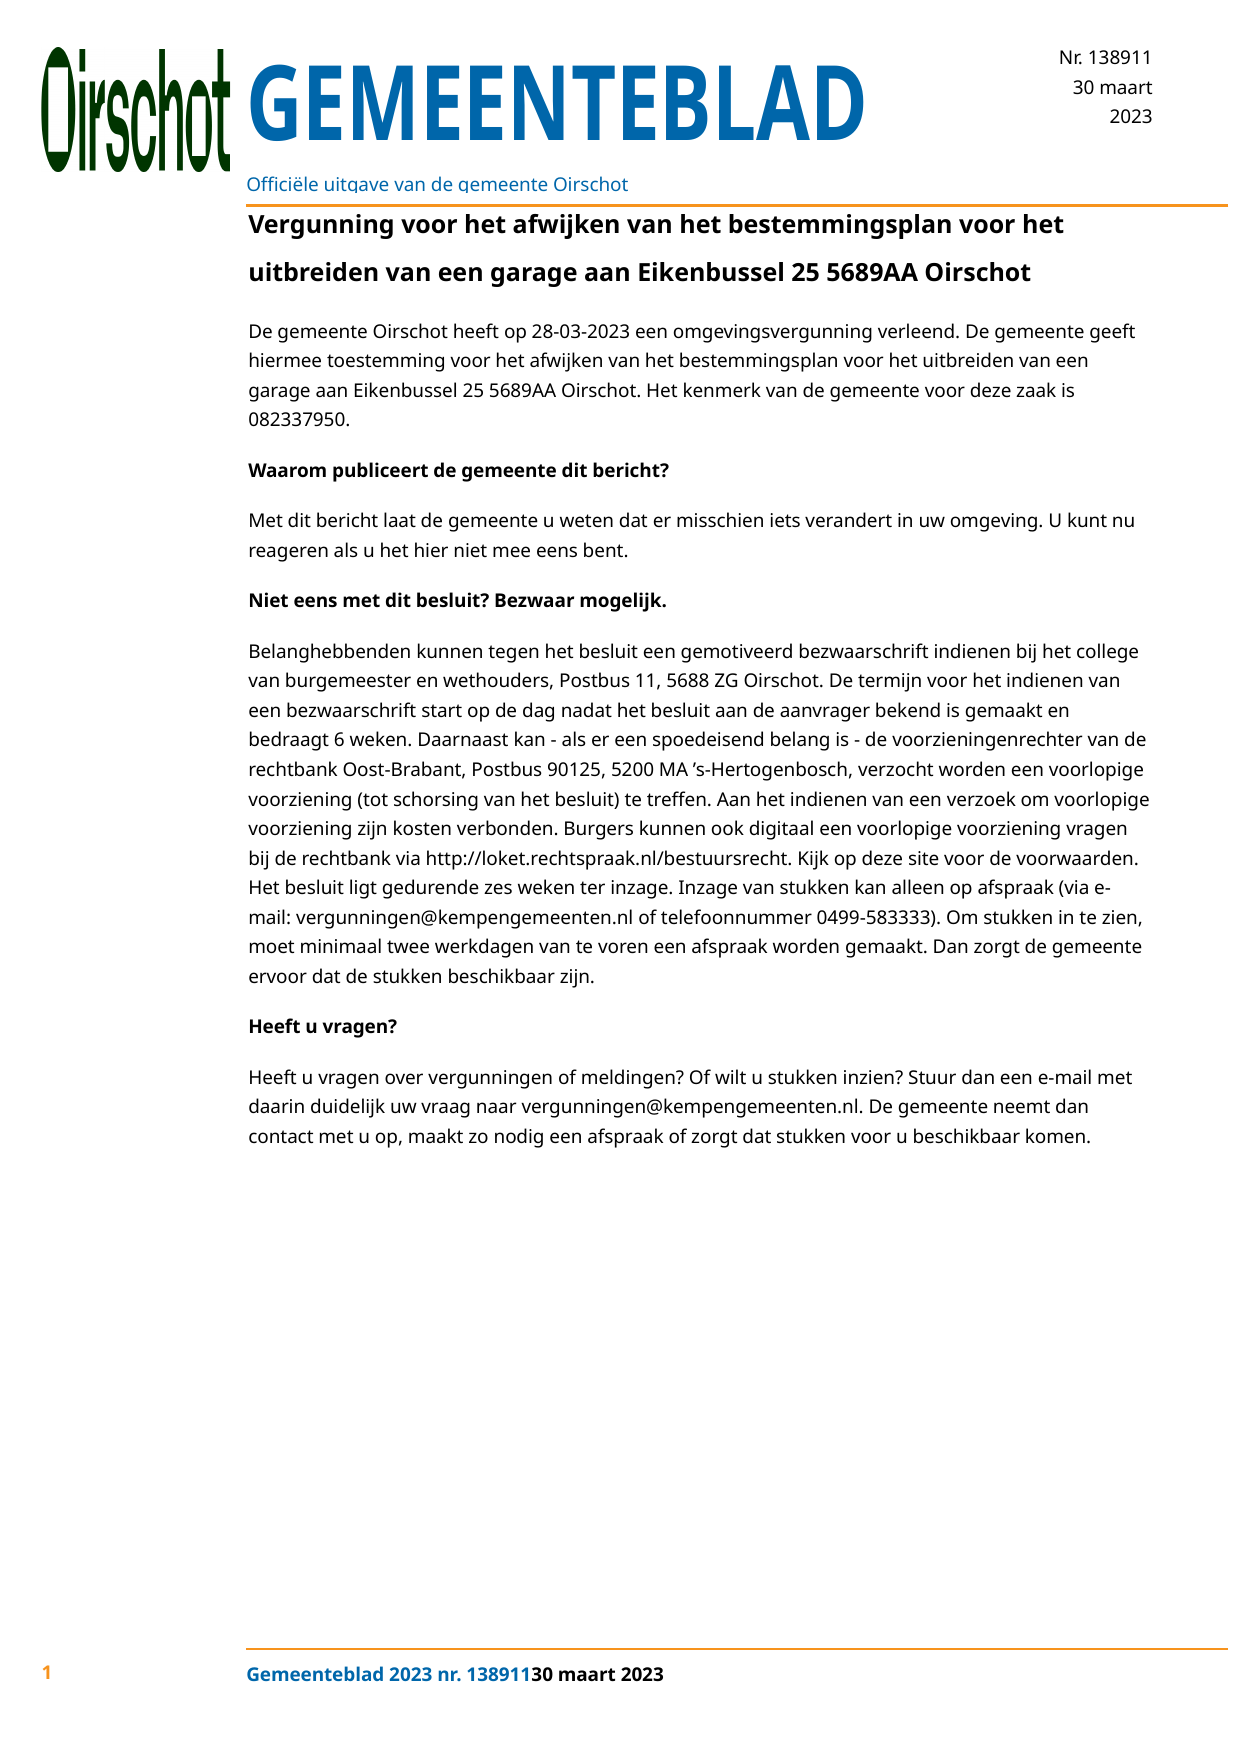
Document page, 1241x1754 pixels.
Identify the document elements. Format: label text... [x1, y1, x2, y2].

text Heeft u vragen over vergunningen of meldingen? Of wilt u stukken inzien? Stuur dan een e-mail met daarin duidelijk uw vraag naar vergunningen@kempengemeenten.nl. De gemeente neemt dan contact met u op, maakt zo nodig een afspraak of zorgt dat stukken voor u beschikbaar komen. [248, 1064, 1152, 1149]
text Belanghebbenden kunnen tegen het besluit een gemotiveerd bezwaarschrift indienen bij het college van burgemeester en wethouders, Postbus 11, 5688 ZG Oirschot. De termijn voor het indienen van een bezwaarschrift start op de dag nadat het besluit aan de aanvrager bekend is gemaakt en bedraagt 6 weken. Daarnaast kan - als er een spoedeisend belang is - de voorzieningenrechter van de rechtbank Oost-Brabant, Postbus 90125, 5200 MA ’s-Hertogenbosch, verzocht worden een voorlopige voorziening (tot schorsing van het besluit) te treffen. Aan het indienen van een verzoek om voorlopige voorziening zijn kosten verbonden. Burgers kunnen ook digitaal een voorlopige voorziening vragen bij de rechtbank via http://loket.rechtspraak.nl/bestuursrecht. Kijk op deze site voor de voorwaarden. Het besluit ligt gedurende zes weken ter inzage. Inzage van stukken kan alleen op afspraak (via e-mail: vergunningen@kempengemeenten.nl of telefoonnummer 0499-583333). Om stukken in te zien, moet minimaal twee werkdagen van te voren een afspraak worden gemaakt. Dan zorgt de gemeente ervoor dat de stukken beschikbaar zijn. [248, 638, 1152, 989]
picture [41, 47, 231, 172]
text Vergunning voor het afwijken van het bestemmingsplan voor het uitbreiden van een garage aan Eikenbussel 25 5689AA Oirschot [248, 207, 1152, 288]
text Heeft u vragen? [248, 1014, 1152, 1039]
text Niet eens met dit besluit? Bezwaar mogelijk. [248, 587, 1152, 613]
text Met dit bericht laat de gemeente u weten dat er misschien iets verandert in uw omgeving. U kunt nu reageren als u het hier niet mee eens bent. [248, 507, 1152, 563]
text Waarom publiceert de gemeente dit bericht? [248, 457, 1152, 483]
text De gemeente Oirschot heeft op 28-03-2023 een omgevingsvergunning verleend. De gemeente geeft hiermee toestemming voor het afwijken van het bestemmingsplan voor het uitbreiden van een garage aan Eikenbussel 25 5689AA Oirschot. Het kenmerk van de gemeente voor deze zaak is 082337950. [248, 318, 1152, 432]
